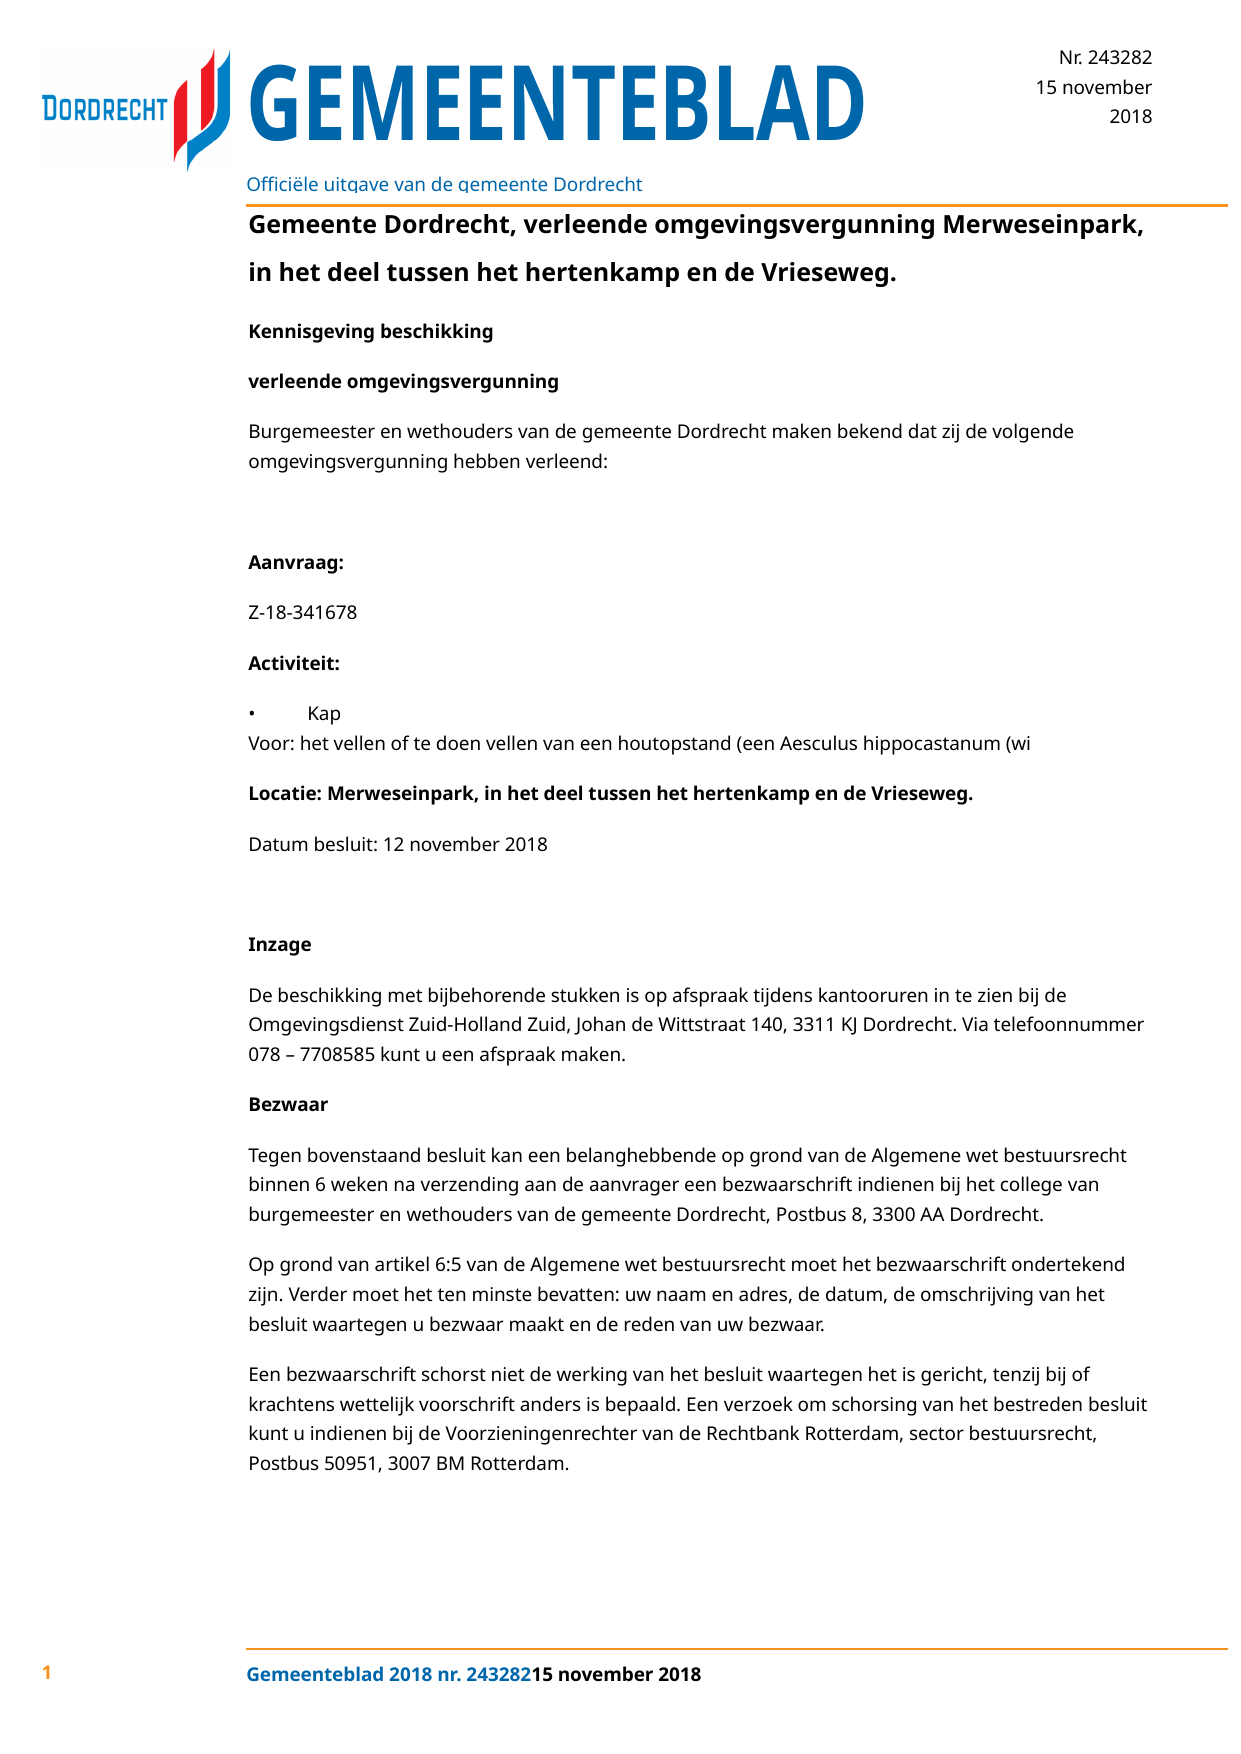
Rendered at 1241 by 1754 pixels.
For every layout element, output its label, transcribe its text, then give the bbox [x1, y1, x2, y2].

text Aanvraag: [248, 549, 1152, 575]
text verleende omgevingsvergunning [248, 368, 1152, 394]
list Kap [248, 700, 1152, 726]
text Bezwaar [248, 1092, 1152, 1117]
text Datum besluit: 12 november 2018 [248, 831, 1152, 857]
text De beschikking met bijbehorende stukken is op afspraak tijdens kantooruren in te zien bij de Omgevingsdienst Zuid-Holland Zuid, Johan de Wittstraat 140, 3311 KJ Dordrecht. Via telefoonnummer 078 – 7708585 kunt u een afspraak maken. [248, 982, 1152, 1067]
text Op grond van artikel 6:5 van de Algemene wet bestuursrecht moet het bezwaarschrift ondertekend zijn. Verder moet het ten minste bevatten: uw naam en adres, de datum, de omschrijving van het besluit waartegen u bezwaar maakt en de reden van uw bezwaar. [248, 1252, 1152, 1337]
text Tegen bovenstaand besluit kan een belanghebbende op grond van de Algemene wet bestuursrecht binnen 6 weken na verzending aan de aanvrager een bezwaarschrift indienen bij het college van burgemeester en wethouders van de gemeente Dordrecht, Postbus 8, 3300 AA Dordrecht. [248, 1142, 1152, 1227]
text Burgemeester en wethouders van de gemeente Dordrecht maken bekend dat zij de volgende omgevingsvergunning hebben verleend: [248, 419, 1152, 474]
text Locatie: Merweseinpark, in het deel tussen het hertenkamp en de Vrieseweg. [248, 780, 1152, 806]
text Activiteit: [248, 650, 1152, 676]
picture [41, 47, 231, 172]
text Een bezwaarschrift schorst niet de werking van het besluit waartegen het is gericht, tenzij bij of krachtens wettelijk voorschrift anders is bepaald. Een verzoek om schorsing van het bestreden besluit kunt u indienen bij de Voorzieningenrechter van de Rechtbank Rotterdam, sector bestuursrecht, Postbus 50951, 3007 BM Rotterdam. [248, 1361, 1152, 1476]
text Gemeente Dordrecht, verleende omgevingsvergunning Merweseinpark, in het deel tussen het hertenkamp en de Vrieseweg. [248, 207, 1152, 288]
text Z-18-341678 [248, 599, 1152, 625]
text Voor: het vellen of te doen vellen van een houtopstand (een Aesculus hippocastanum (wi [248, 730, 1152, 756]
text Inzage [248, 932, 1152, 957]
text Kennisgeving beschikking [248, 318, 1152, 344]
